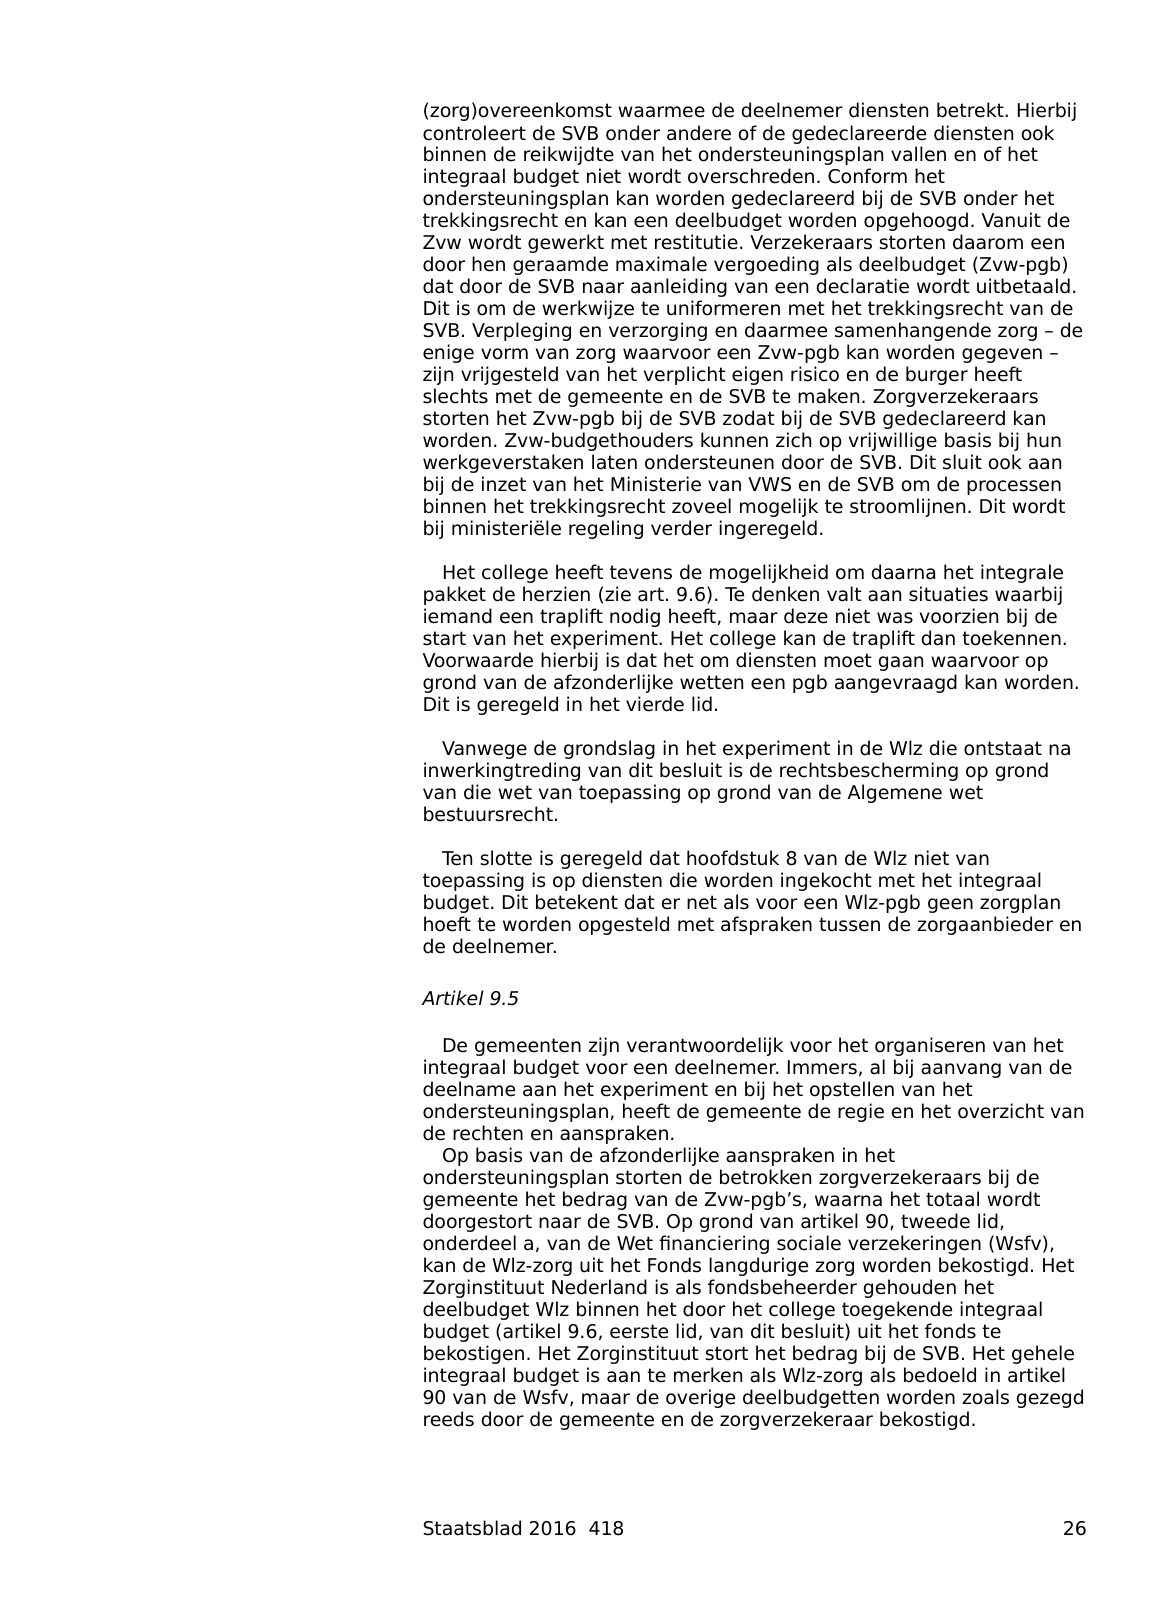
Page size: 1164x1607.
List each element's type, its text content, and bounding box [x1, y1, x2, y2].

text Op basis van de afzonderlijke aanspraken in het ondersteuningsplan storten de betrokken zorgverzekeraars bij de gemeente het bedrag van de Zvw-pgb’s, waarna het totaal wordt doorgestort naar de SVB. Op grond van artikel 90, tweede lid, onderdeel a, van de Wet financiering sociale verzekeringen (Wsfv), kan de Wlz-zorg uit het Fonds langdurige zorg worden bekostigd. Het Zorginstituut Nederland is als fondsbeheerder gehouden het deelbudget Wlz binnen het door het college toegekende integraal budget (artikel 9.6, eerste lid, van dit besluit) uit het fonds te bekostigen. Het Zorginstituut stort het bedrag bij de SVB. Het gehele integraal budget is aan te merken als Wlz-zorg als bedoeld in artikel 90 van de Wsfv, maar de overige deelbudgetten worden zoals gezegd reeds door de gemeente en de zorgverzekeraar bekostigd. [422, 1145, 1087, 1431]
subtitle Artikel 9.5 [422, 988, 1087, 1010]
text Ten slotte is geregeld dat hoofdstuk 8 van de Wlz niet van toepassing is op diensten die worden ingekocht met het integraal budget. Dit betekent dat er net als voor een Wlz-pgb geen zorgplan hoeft te worden opgesteld met afspraken tussen de zorgaanbieder en de deelnemer. [422, 848, 1087, 958]
text Vanwege de grondslag in het experiment in de Wlz die ontstaat na inwerkingtreding van dit besluit is de rechtsbescherming op grond van die wet van toepassing op grond van de Algemene wet bestuursrecht. [422, 738, 1087, 826]
text Het college heeft tevens de mogelijkheid om daarna het integrale pakket de herzien (zie art. 9.6). Te denken valt aan situaties waarbij iemand een traplift nodig heeft, maar deze niet was voorzien bij de start van het experiment. Het college kan de traplift dan toekennen. Voorwaarde hierbij is dat het om diensten moet gaan waarvoor op grond van de afzonderlijke wetten een pgb aangevraagd kan worden. Dit is geregeld in het vierde lid. [422, 562, 1087, 716]
text De gemeenten zijn verantwoordelijk voor het organiseren van het integraal budget voor een deelnemer. Immers, al bij aanvang van de deelname aan het experiment en bij het opstellen van het ondersteuningsplan, heeft de gemeente de regie en het overzicht van de rechten en aanspraken. [422, 1035, 1087, 1145]
text (zorg)overeenkomst waarmee de deelnemer diensten betrekt. Hierbij controleert de SVB onder andere of de gedeclareerde diensten ook binnen de reikwijdte van het ondersteuningsplan vallen en of het integraal budget niet wordt overschreden. Conform het ondersteuningsplan kan worden gedeclareerd bij de SVB onder het trekkingsrecht en kan een deelbudget worden opgehoogd. Vanuit de Zvw wordt gewerkt met restitutie. Verzekeraars storten daarom een door hen geraamde maximale vergoeding als deelbudget (Zvw-pgb) dat door de SVB naar aanleiding van een declaratie wordt uitbetaald. Dit is om de werkwijze te uniformeren met het trekkingsrecht van de SVB. Verpleging en verzorging en daarmee samenhangende zorg – de enige vorm van zorg waarvoor een Zvw-pgb kan worden gegeven – zijn vrijgesteld van het verplicht eigen risico en de burger heeft slechts met de gemeente en de SVB te maken. Zorgverzekeraars storten het Zvw-pgb bij de SVB zodat bij de SVB gedeclareerd kan worden. Zvw-budgethouders kunnen zich op vrijwillige basis bij hun werkgeverstaken laten ondersteunen door de SVB. Dit sluit ook aan bij de inzet van het Ministerie van VWS en de SVB om de processen binnen het trekkingsrecht zoveel mogelijk te stroomlijnen. Dit wordt bij ministeriële regeling verder ingeregeld. [422, 100, 1087, 540]
